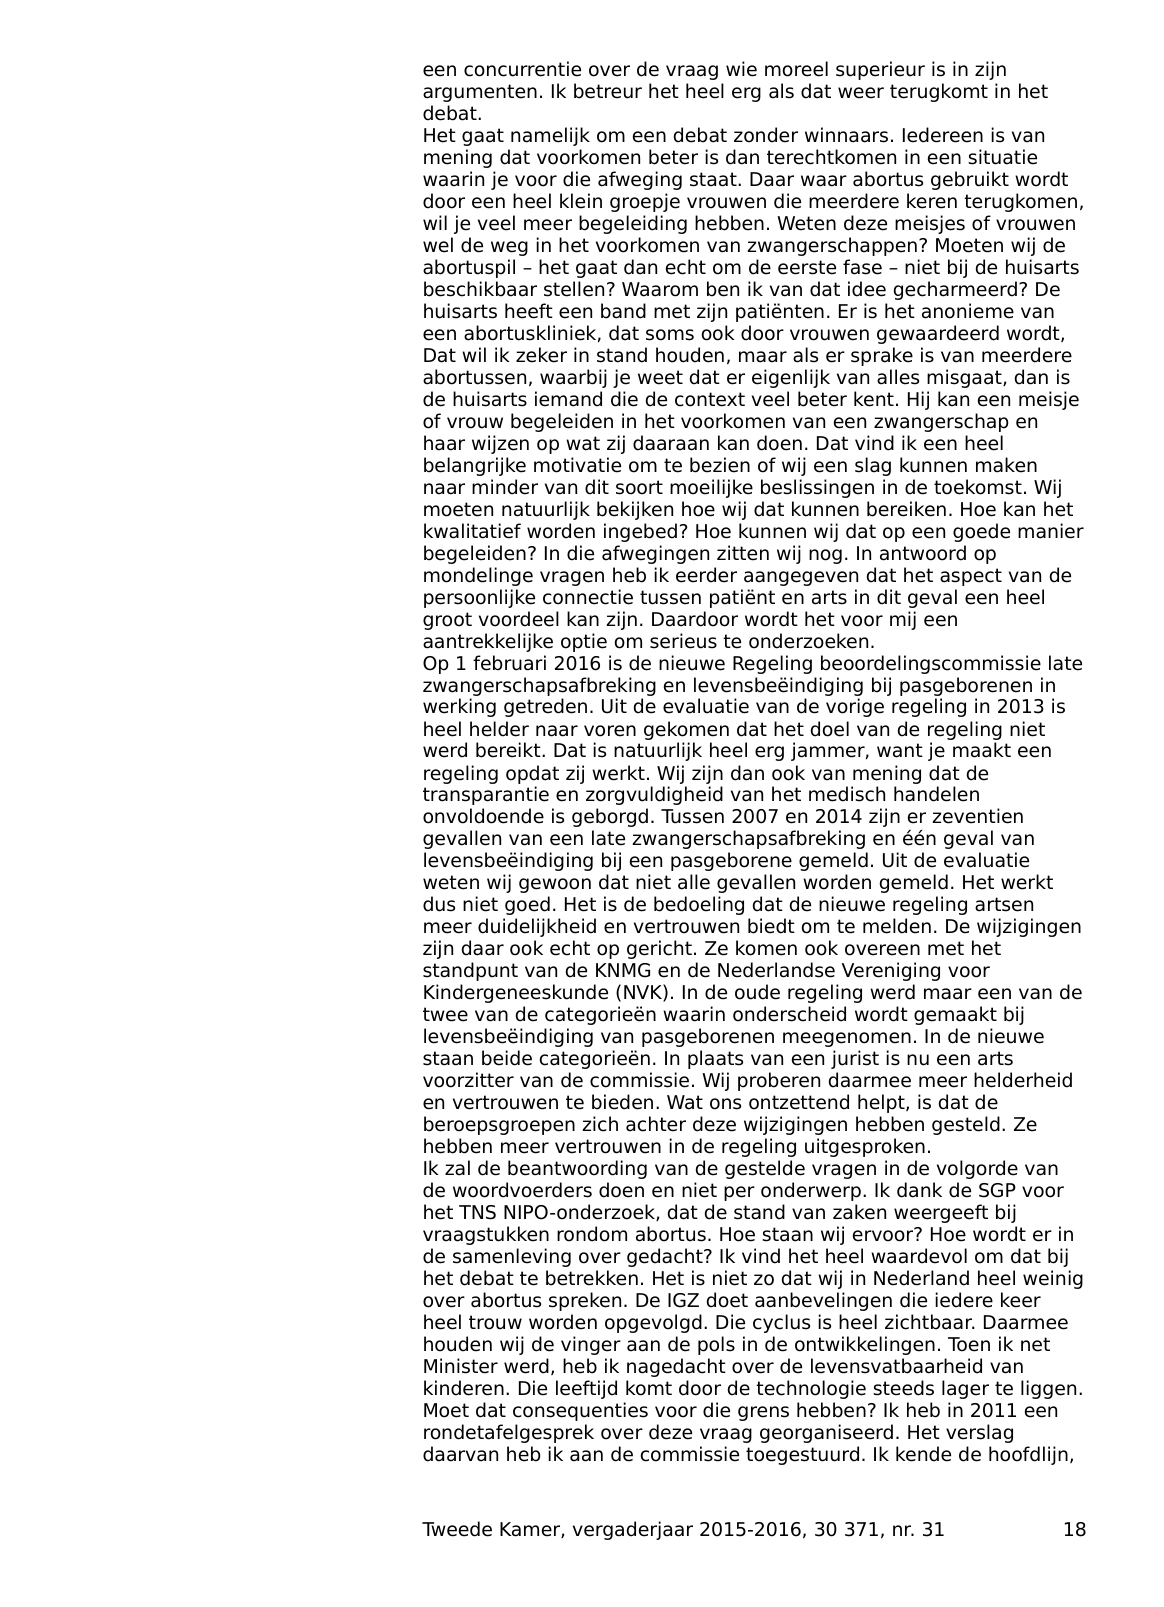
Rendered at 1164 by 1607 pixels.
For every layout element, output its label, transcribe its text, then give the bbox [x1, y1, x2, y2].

text Ik zal de beantwoording van de gestelde vragen in de volgorde van de woordvoerders doen en niet per onderwerp. Ik dank de SGP voor het TNS NIPO-onderzoek, dat de stand van zaken weergeeft bij vraagstukken rondom abortus. Hoe staan wij ervoor? Hoe wordt er in de samenleving over gedacht? Ik vind het heel waardevol om dat bij het debat te betrekken. Het is niet zo dat wij in Nederland heel weinig over abortus spreken. De IGZ doet aanbevelingen die iedere keer heel trouw worden opgevolgd. Die cyclus is heel zichtbaar. Daarmee houden wij de vinger aan de pols in de ontwikkelingen. Toen ik net Minister werd, heb ik nagedacht over de levensvatbaarheid van kinderen. Die leeftijd komt door de technologie steeds lager te liggen. Moet dat consequenties voor die grens hebben? Ik heb in 2011 een rondetafelgesprek over deze vraag georganiseerd. Het verslag daarvan heb ik aan de commissie toegestuurd. Ik kende de hoofdlijn, [422, 1158, 1087, 1466]
text Op 1 februari 2016 is de nieuwe Regeling beoordelingscommissie late zwangerschapsafbreking en levensbeëindiging bij pasgeborenen in werking getreden. Uit de evaluatie van de vorige regeling in 2013 is heel helder naar voren gekomen dat het doel van de regeling niet werd bereikt. Dat is natuurlijk heel erg jammer, want je maakt een regeling opdat zij werkt. Wij zijn dan ook van mening dat de transparantie en zorgvuldigheid van het medisch handelen onvoldoende is geborgd. Tussen 2007 en 2014 zijn er zeventien gevallen van een late zwangerschapsafbreking en één geval van levensbeëindiging bij een pasgeborene gemeld. Uit de evaluatie weten wij gewoon dat niet alle gevallen worden gemeld. Het werkt dus niet goed. Het is de bedoeling dat de nieuwe regeling artsen meer duidelijkheid en vertrouwen biedt om te melden. De wijzigingen zijn daar ook echt op gericht. Ze komen ook overeen met het standpunt van de KNMG en de Nederlandse Vereniging voor Kindergeneeskunde (NVK). In de oude regeling werd maar een van de twee van de categorieën waarin onderscheid wordt gemaakt bij levensbeëindiging van pasgeborenen meegenomen. In de nieuwe staan beide categorieën. In plaats van een jurist is nu een arts voorzitter van de commissie. Wij proberen daarmee meer helderheid en vertrouwen te bieden. Wat ons ontzettend helpt, is dat de beroepsgroepen zich achter deze wijzigingen hebben gesteld. Ze hebben meer vertrouwen in de regeling uitgesproken. [422, 652, 1087, 1158]
text een concurrentie over de vraag wie moreel superieur is in zijn argumenten. Ik betreur het heel erg als dat weer terugkomt in het debat. [422, 59, 1087, 125]
text Het gaat namelijk om een debat zonder winnaars. Iedereen is van mening dat voorkomen beter is dan terechtkomen in een situatie waarin je voor die afweging staat. Daar waar abortus gebruikt wordt door een heel klein groepje vrouwen die meerdere keren terugkomen, wil je veel meer begeleiding hebben. Weten deze meisjes of vrouwen wel de weg in het voorkomen van zwangerschappen? Moeten wij de abortuspil – het gaat dan echt om de eerste fase – niet bij de huisarts beschikbaar stellen? Waarom ben ik van dat idee gecharmeerd? De huisarts heeft een band met zijn patiënten. Er is het anonieme van een abortuskliniek, dat soms ook door vrouwen gewaardeerd wordt, Dat wil ik zeker in stand houden, maar als er sprake is van meerdere abortussen, waarbij je weet dat er eigenlijk van alles misgaat, dan is de huisarts iemand die de context veel beter kent. Hij kan een meisje of vrouw begeleiden in het voorkomen van een zwangerschap en haar wijzen op wat zij daaraan kan doen. Dat vind ik een heel belangrijke motivatie om te bezien of wij een slag kunnen maken naar minder van dit soort moeilijke beslissingen in de toekomst. Wij moeten natuurlijk bekijken hoe wij dat kunnen bereiken. Hoe kan het kwalitatief worden ingebed? Hoe kunnen wij dat op een goede manier begeleiden? In die afwegingen zitten wij nog. In antwoord op mondelinge vragen heb ik eerder aangegeven dat het aspect van de persoonlijke connectie tussen patiënt en arts in dit geval een heel groot voordeel kan zijn. Daardoor wordt het voor mij een aantrekkelijke optie om serieus te onderzoeken. [422, 125, 1087, 652]
